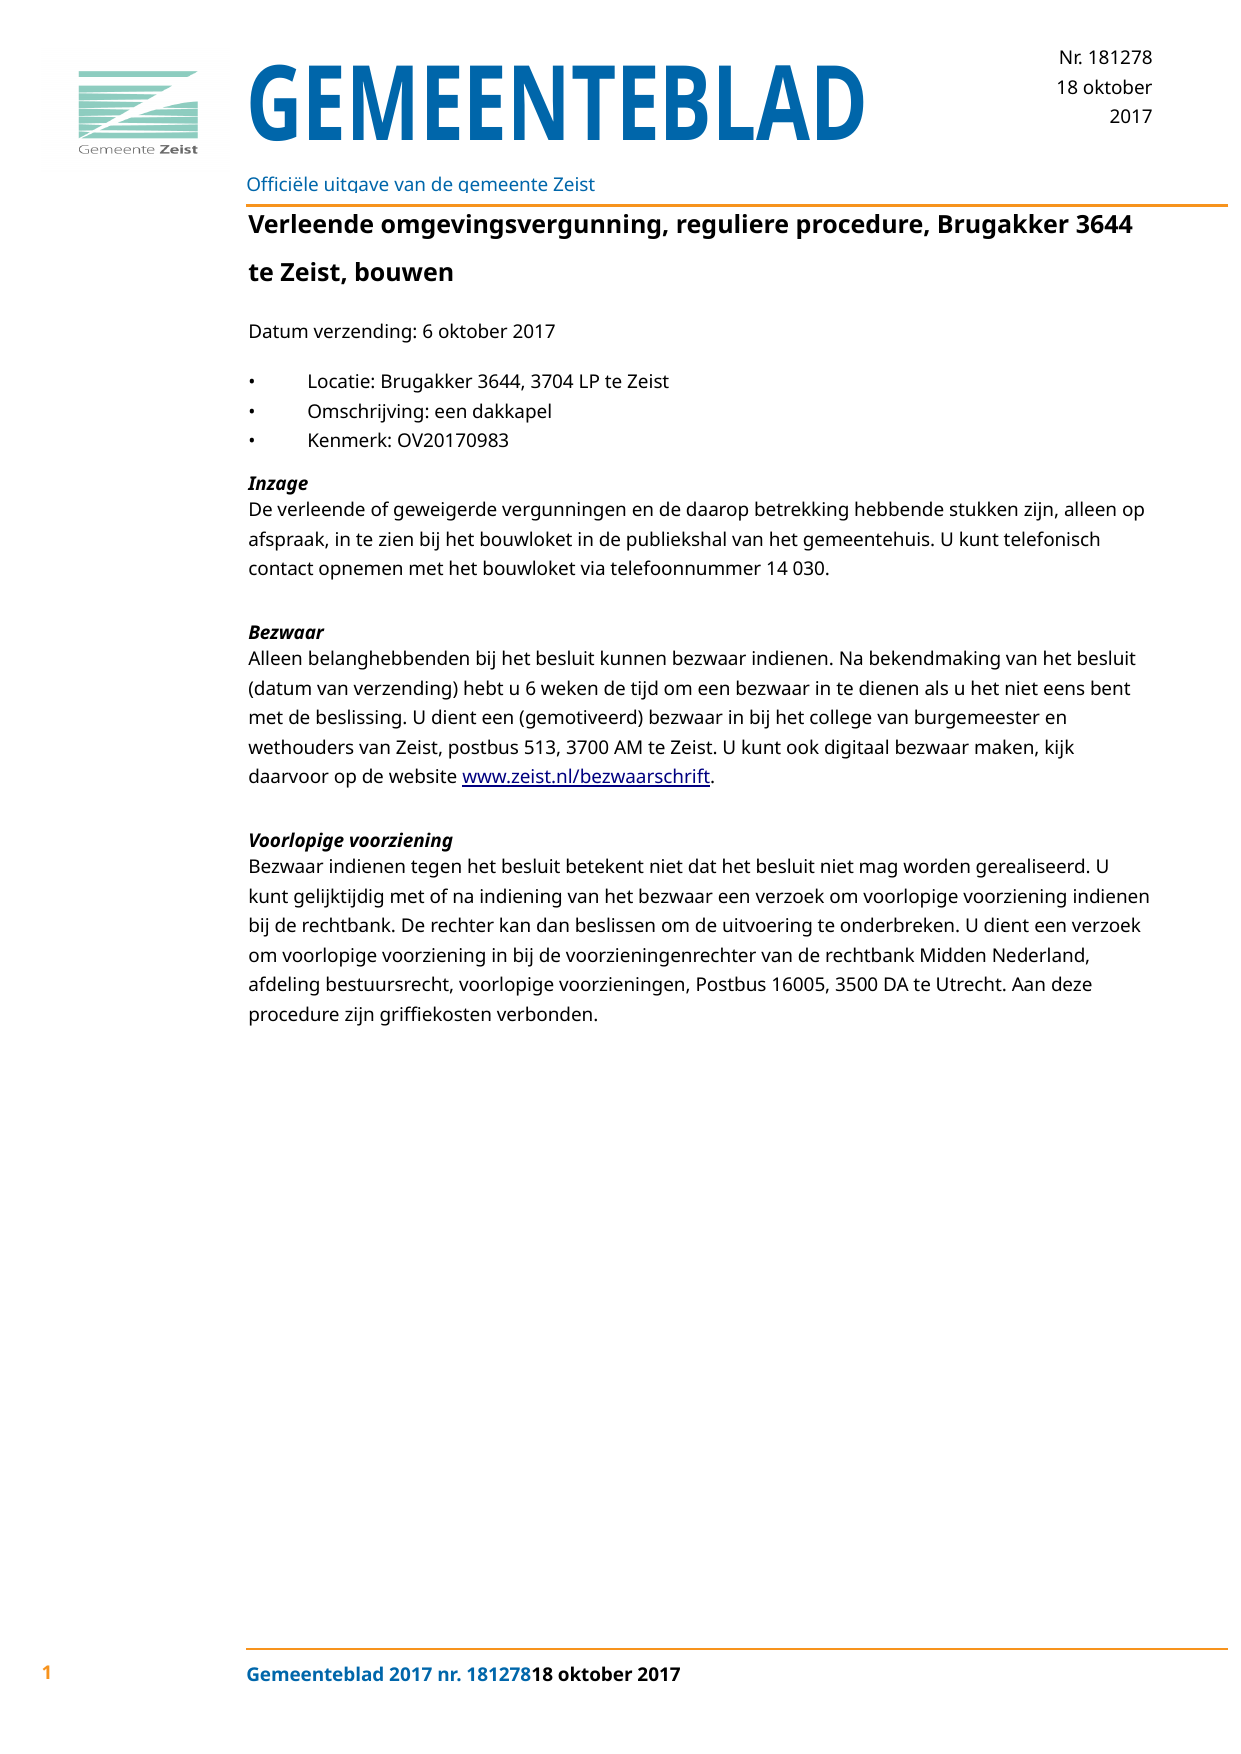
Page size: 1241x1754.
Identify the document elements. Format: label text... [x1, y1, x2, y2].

text Datum verzending: 6 oktober 2017 [248, 318, 1152, 344]
text Bezwaar indienen tegen het besluit betekent niet dat het besluit niet mag worden gerealiseerd. U kunt gelijktijdig met of na indiening van het bezwaar een verzoek om voorlopige voorziening indienen bij de rechtbank. De rechter kan dan beslissen om de uitvoering te onderbreken. U dient een verzoek om voorlopige voorziening in bij de voorzieningenrechter van de rechtbank Midden Nederland, afdeling bestuursrecht, voorlopige voorzieningen, Postbus 16005, 3500 DA te Utrecht. Aan deze procedure zijn griffiekosten verbonden. [248, 853, 1152, 1027]
list Kenmerk: OV20170983 [248, 427, 1152, 453]
text Voorlopige voorziening [248, 827, 1152, 853]
text Inzage [248, 471, 1152, 496]
text De verleende of geweigerde vergunningen en de daarop betrekking hebbende stukken zijn, alleen op afspraak, in te zien bij het bouwloket in de publiekshal van het gemeentehuis. U kunt telefonisch contact opnemen met het bouwloket via telefoonnummer 14 030. [248, 496, 1152, 581]
text Alleen belanghebbenden bij het besluit kunnen bezwaar indienen. Na bekendmaking van het besluit (datum van verzending) hebt u 6 weken de tijd om een bezwaar in te dienen als u het niet eens bent met de beslissing. U dient een (gemotiveerd) bezwaar in bij het college van burgemeester en wethouders van Zeist, postbus 513, 3700 AM te Zeist. U kunt ook digitaal bezwaar maken, kijk daarvoor op de website www.zeist.nl/bezwaarschrift. [248, 645, 1152, 789]
list Locatie: Brugakker 3644, 3704 LP te Zeist [248, 368, 1152, 394]
text Verleende omgevingsvergunning, reguliere procedure, Brugakker 3644 te Zeist, bouwen [248, 207, 1152, 288]
text Bezwaar [248, 619, 1152, 645]
picture [41, 47, 231, 172]
list Omschrijving: een dakkapel [248, 398, 1152, 424]
